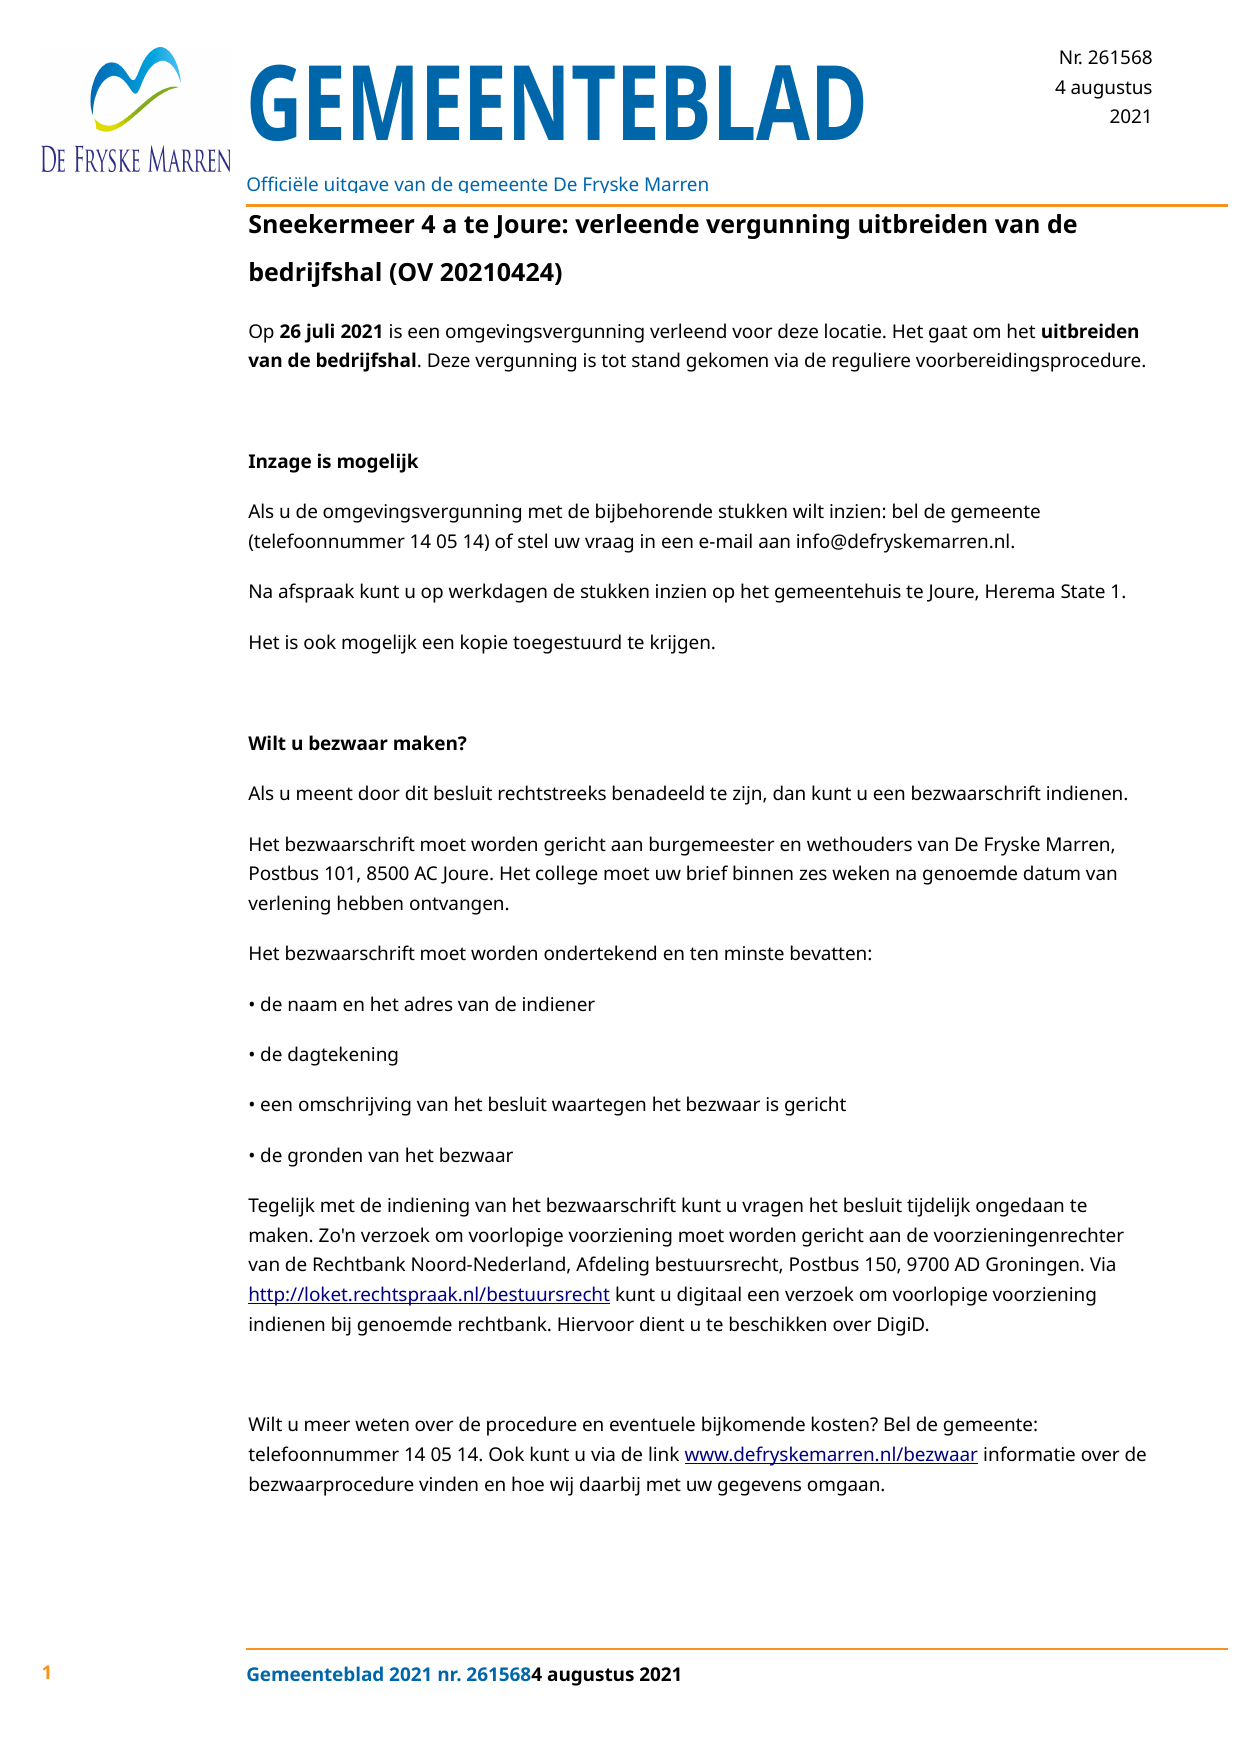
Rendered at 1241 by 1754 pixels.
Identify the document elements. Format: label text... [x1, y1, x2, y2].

text • de dagtekening [248, 1041, 1152, 1067]
text Het is ook mogelijk een kopie toegestuurd te krijgen. [248, 629, 1152, 655]
picture [41, 47, 231, 172]
text • de gronden van het bezwaar [248, 1142, 1152, 1168]
text Wilt u meer weten over de procedure en eventuele bijkomende kosten? Bel de gemeente: telefoonnummer 14 05 14. Ook kunt u via de link www.defryskemarren.nl/bezwaar informatie over de bezwaarprocedure vinden en hoe wij daarbij met uw gegevens omgaan. [248, 1412, 1152, 1497]
text Sneekermeer 4 a te Joure: verleende vergunning uitbreiden van de bedrijfshal (OV 20210424) [248, 207, 1152, 288]
text Na afspraak kunt u op werkdagen de stukken inzien op het gemeentehuis te Joure, Herema State 1. [248, 579, 1152, 604]
text • de naam en het adres van de indiener [248, 991, 1152, 1017]
text Wilt u bezwaar maken? [248, 730, 1152, 756]
text Op 26 juli 2021 is een omgevingsvergunning verleend voor deze locatie. Het gaat om het uitbreiden van de bedrijfshal. Deze vergunning is tot stand gekomen via de reguliere voorbereidingsprocedure. [248, 318, 1152, 373]
text Als u meent door dit besluit rechtstreeks benadeeld te zijn, dan kunt u een bezwaarschrift indienen. [248, 780, 1152, 806]
text Het bezwaarschrift moet worden ondertekend en ten minste bevatten: [248, 940, 1152, 966]
text Inzage is mogelijk [248, 448, 1152, 474]
text Als u de omgevingsvergunning met de bijbehorende stukken wilt inzien: bel de gemeente (telefoonnummer 14 05 14) of stel uw vraag in een e-mail aan info@defryskemarren.nl. [248, 499, 1152, 554]
text Tegelijk met de indiening van het bezwaarschrift kunt u vragen het besluit tijdelijk ongedaan te maken. Zo'n verzoek om voorlopige voorziening moet worden gericht aan de voorzieningenrechter van de Rechtbank Noord-Nederland, Afdeling bestuursrecht, Postbus 150, 9700 AD Groningen. Via http://loket.rechtspraak.nl/bestuursrecht kunt u digitaal een verzoek om voorlopige voorziening indienen bij genoemde rechtbank. Hiervoor dient u te beschikken over DigiD. [248, 1192, 1152, 1337]
text Het bezwaarschrift moet worden gericht aan burgemeester en wethouders van De Fryske Marren, Postbus 101, 8500 AC Joure. Het college moet uw brief binnen zes weken na genoemde datum van verlening hebben ontvangen. [248, 831, 1152, 916]
text • een omschrijving van het besluit waartegen het bezwaar is gericht [248, 1092, 1152, 1117]
